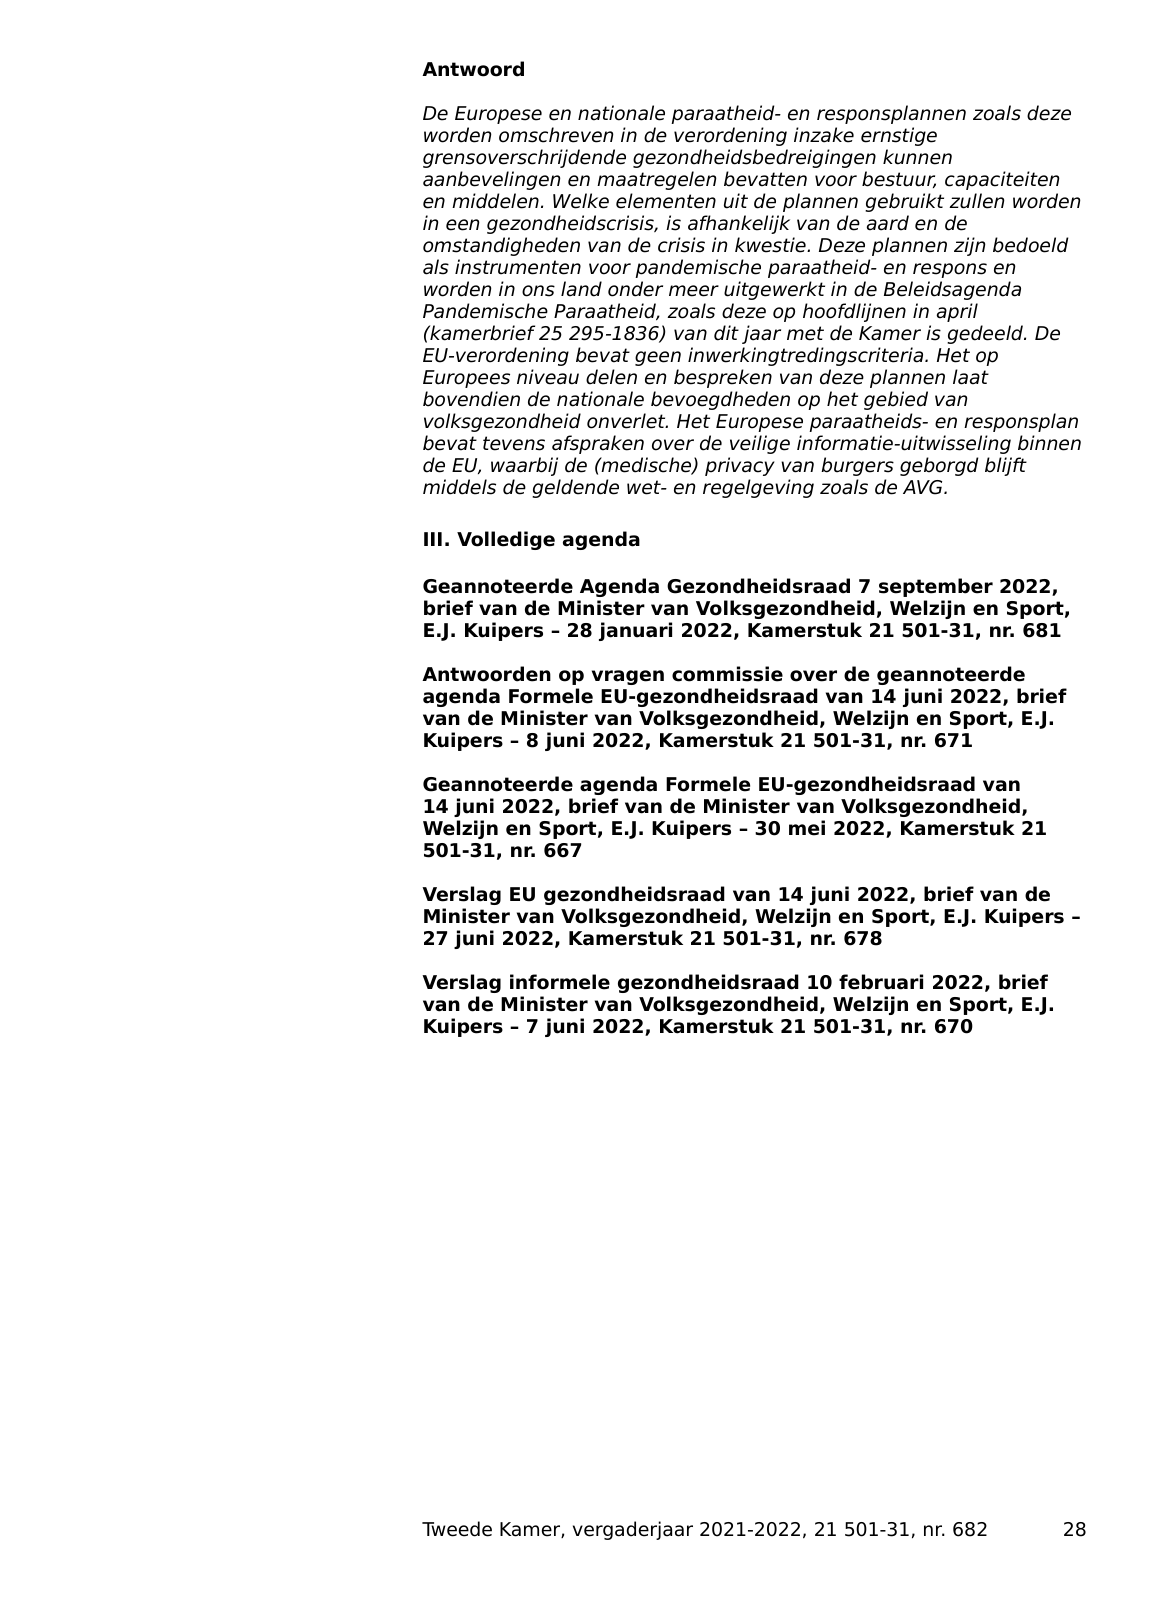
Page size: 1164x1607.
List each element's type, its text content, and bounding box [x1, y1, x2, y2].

text Geannoteerde Agenda Gezondheidsraad 7 september 2022, brief van de Minister van Volksgezondheid, Welzijn en Sport, E.J. Kuipers – 28 januari 2022, Kamerstuk 21 501-31, nr. 681 [422, 576, 1087, 642]
text Verslag informele gezondheidsraad 10 februari 2022, brief van de Minister van Volksgezondheid, Welzijn en Sport, E.J. Kuipers – 7 juni 2022, Kamerstuk 21 501-31, nr. 670 [422, 972, 1087, 1038]
text Verslag EU gezondheidsraad van 14 juni 2022, brief van de Minister van Volksgezondheid, Welzijn en Sport, E.J. Kuipers – 27 juni 2022, Kamerstuk 21 501-31, nr. 678 [422, 884, 1087, 950]
text Antwoorden op vragen commissie over de geannoteerde agenda Formele EU-gezondheidsraad van 14 juni 2022, brief van de Minister van Volksgezondheid, Welzijn en Sport, E.J. Kuipers – 8 juni 2022, Kamerstuk 21 501-31, nr. 671 [422, 664, 1087, 752]
text De Europese en nationale paraatheid- en responsplannen zoals deze worden omschreven in de verordening inzake ernstige grensoverschrijdende gezondheidsbedreigingen kunnen aanbevelingen en maatregelen bevatten voor bestuur, capaciteiten en middelen. Welke elementen uit de plannen gebruikt zullen worden in een gezondheidscrisis, is afhankelijk van de aard en de omstandigheden van de crisis in kwestie. Deze plannen zijn bedoeld als instrumenten voor pandemische paraatheid- en respons en worden in ons land onder meer uitgewerkt in de Beleidsagenda Pandemische Paraatheid, zoals deze op hoofdlijnen in april (kamerbrief 25 295-1836) van dit jaar met de Kamer is gedeeld. De EU-verordening bevat geen inwerkingtredingscriteria. Het op Europees niveau delen en bespreken van deze plannen laat bovendien de nationale bevoegdheden op het gebied van volksgezondheid onverlet. Het Europese paraatheids- en responsplan bevat tevens afspraken over de veilige informatie-uitwisseling binnen de EU, waarbij de (medische) privacy van burgers geborgd blijft middels de geldende wet- en regelgeving zoals de AVG. [422, 103, 1087, 499]
text Geannoteerde agenda Formele EU-gezondheidsraad van 14 juni 2022, brief van de Minister van Volksgezondheid, Welzijn en Sport, E.J. Kuipers – 30 mei 2022, Kamerstuk 21 501-31, nr. 667 [422, 774, 1087, 862]
subtitle Antwoord [422, 59, 1087, 81]
subtitle III. Volledige agenda [422, 529, 1087, 551]
